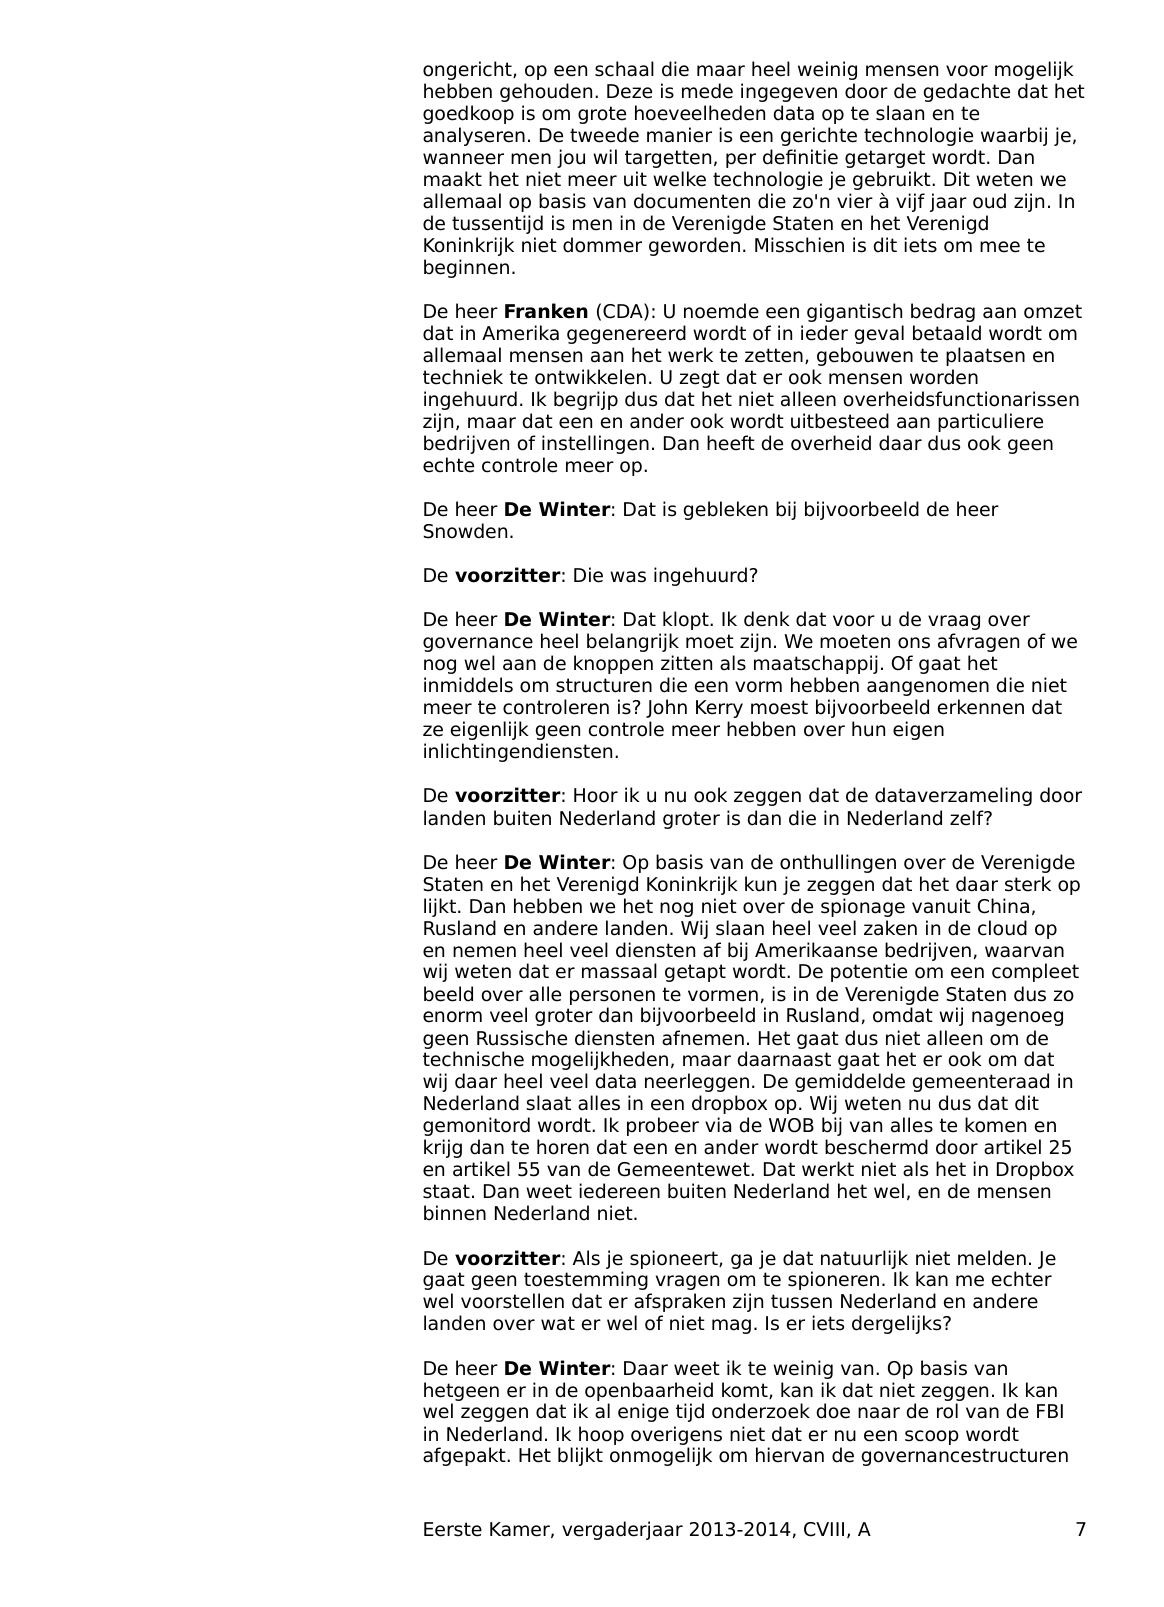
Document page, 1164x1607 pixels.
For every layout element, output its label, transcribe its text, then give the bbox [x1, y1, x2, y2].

text De heer De Winter: Dat klopt. Ik denk dat voor u de vraag over governance heel belangrijk moet zijn. We moeten ons afvragen of we nog wel aan de knoppen zitten als maatschappij. Of gaat het inmiddels om structuren die een vorm hebben aangenomen die niet meer te controleren is? John Kerry moest bijvoorbeeld erkennen dat ze eigenlijk geen controle meer hebben over hun eigen inlichtingendiensten. [422, 609, 1087, 763]
text De voorzitter: Die was ingehuurd? [422, 565, 1087, 587]
text De heer Franken (CDA): U noemde een gigantisch bedrag aan omzet dat in Amerika gegenereerd wordt of in ieder geval betaald wordt om allemaal mensen aan het werk te zetten, gebouwen te plaatsen en techniek te ontwikkelen. U zegt dat er ook mensen worden ingehuurd. Ik begrijp dus dat het niet alleen overheidsfunctionarissen zijn, maar dat een en ander ook wordt uitbesteed aan particuliere bedrijven of instellingen. Dan heeft de overheid daar dus ook geen echte controle meer op. [422, 301, 1087, 477]
text De heer De Winter: Op basis van de onthullingen over de Verenigde Staten en het Verenigd Koninkrijk kun je zeggen dat het daar sterk op lijkt. Dan hebben we het nog niet over de spionage vanuit China, Rusland en andere landen. Wij slaan heel veel zaken in de cloud op en nemen heel veel diensten af bij Amerikaanse bedrijven, waarvan wij weten dat er massaal getapt wordt. De potentie om een compleet beeld over alle personen te vormen, is in de Verenigde Staten dus zo enorm veel groter dan bijvoorbeeld in Rusland, omdat wij nagenoeg geen Russische diensten afnemen. Het gaat dus niet alleen om de technische mogelijkheden, maar daarnaast gaat het er ook om dat wij daar heel veel data neerleggen. De gemiddelde gemeenteraad in Nederland slaat alles in een dropbox op. Wij weten nu dus dat dit gemonitord wordt. Ik probeer via de WOB bij van alles te komen en krijg dan te horen dat een en ander wordt beschermd door artikel 25 en artikel 55 van de Gemeentewet. Dat werkt niet als het in Dropbox staat. Dan weet iedereen buiten Nederland het wel, en de mensen binnen Nederland niet. [422, 852, 1087, 1225]
text ongericht, op een schaal die maar heel weinig mensen voor mogelijk hebben gehouden. Deze is mede ingegeven door de gedachte dat het goedkoop is om grote hoeveelheden data op te slaan en te analyseren. De tweede manier is een gerichte technologie waarbij je, wanneer men jou wil targetten, per definitie getarget wordt. Dan maakt het niet meer uit welke technologie je gebruikt. Dit weten we allemaal op basis van documenten die zo'n vier à vijf jaar oud zijn. In de tussentijd is men in de Verenigde Staten en het Verenigd Koninkrijk niet dommer geworden. Misschien is dit iets om mee te beginnen. [422, 59, 1087, 279]
text De heer De Winter: Dat is gebleken bij bijvoorbeeld de heer Snowden. [422, 499, 1087, 543]
text De voorzitter: Hoor ik u nu ook zeggen dat de dataverzameling door landen buiten Nederland groter is dan die in Nederland zelf? [422, 785, 1087, 829]
text De heer De Winter: Daar weet ik te weinig van. Op basis van hetgeen er in de openbaarheid komt, kan ik dat niet zeggen. Ik kan wel zeggen dat ik al enige tijd onderzoek doe naar de rol van de FBI in Nederland. Ik hoop overigens niet dat er nu een scoop wordt afgepakt. Het blijkt onmogelijk om hiervan de governancestructuren [422, 1357, 1087, 1467]
text De voorzitter: Als je spioneert, ga je dat natuurlijk niet melden. Je gaat geen toestemming vragen om te spioneren. Ik kan me echter wel voorstellen dat er afspraken zijn tussen Nederland en andere landen over wat er wel of niet mag. Is er iets dergelijks? [422, 1247, 1087, 1335]
